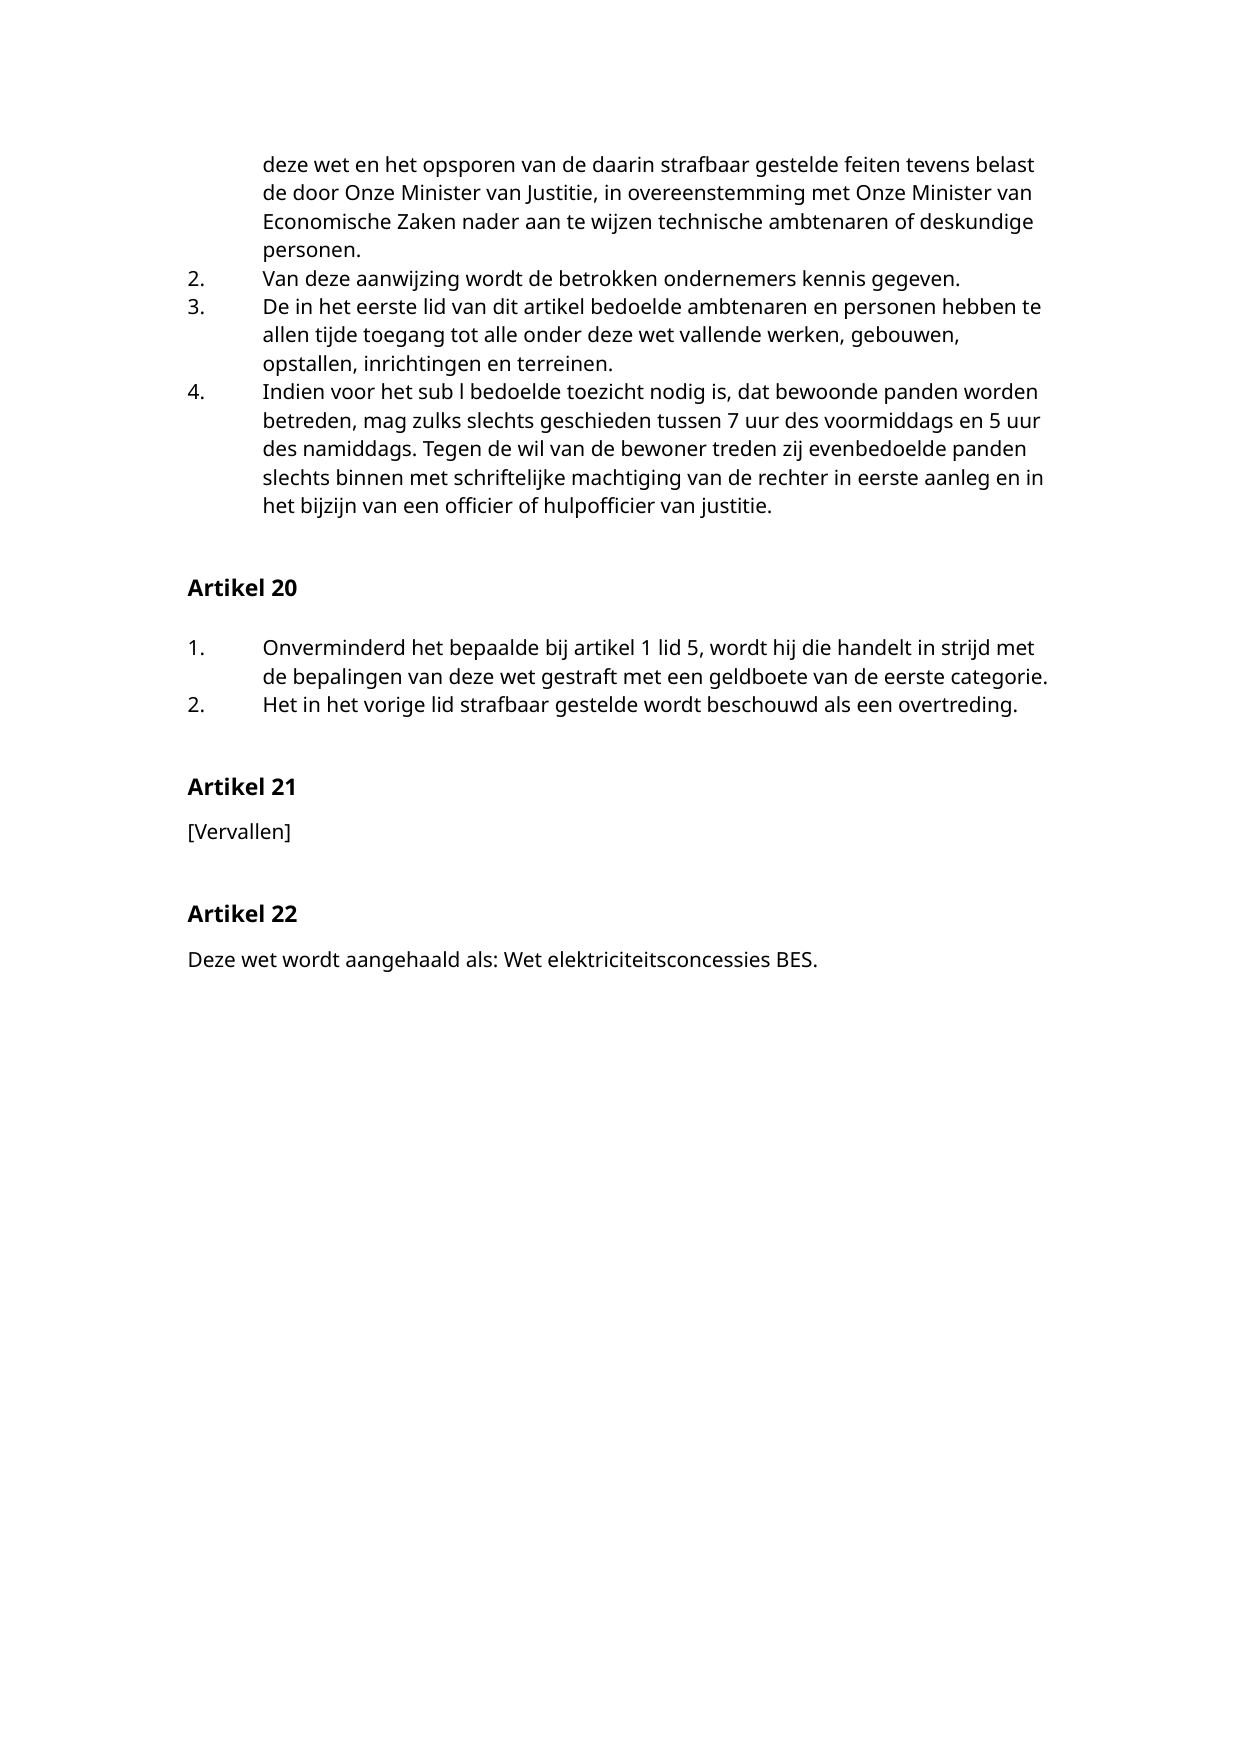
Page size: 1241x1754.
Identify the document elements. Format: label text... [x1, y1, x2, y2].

subtitle Artikel 20 [187, 572, 1053, 603]
subtitle Artikel 21 [187, 771, 1053, 802]
subtitle Artikel 22 [187, 898, 1053, 930]
list Indien voor het sub l bedoelde toezicht nodig is, dat bewoonde panden worden betreden, mag zulks slechts geschieden tussen 7 uur des voormiddags en 5 uur des namiddags. Tegen de wil van de bewoner treden zij evenbedoelde panden slechts binnen met schriftelijke machtiging van de rechter in eerste aanleg en in het bijzijn van een officier of hulpofficier van justitie. [187, 377, 1053, 520]
list De in het eerste lid van dit artikel bedoelde ambtenaren en personen hebben te allen tijde toegang tot alle onder deze wet vallende werken, gebouwen, opstallen, inrichtingen en terreinen. [187, 292, 1053, 377]
text Deze wet wordt aangehaald als: Wet elektriciteitsconcessies BES. [187, 945, 1053, 973]
text [Vervallen] [187, 817, 1053, 846]
list Onverminderd het bepaalde bij artikel 1 lid 5, wordt hij die handelt in strijd met de bepalingen van deze wet gestraft met een geldboete van de eerste categorie. [187, 633, 1053, 690]
list Van deze aanwijzing wordt de betrokken ondernemers kennis gegeven. [187, 264, 1053, 292]
list deze wet en het opsporen van de daarin strafbaar gestelde feiten tevens belast de door Onze Minister van Justitie, in overeenstemming met Onze Minister van Economische Zaken nader aan te wijzen technische ambtenaren of deskundige personen. [187, 150, 1053, 264]
list Het in het vorige lid strafbaar gestelde wordt beschouwd als een overtreding. [187, 690, 1053, 719]
